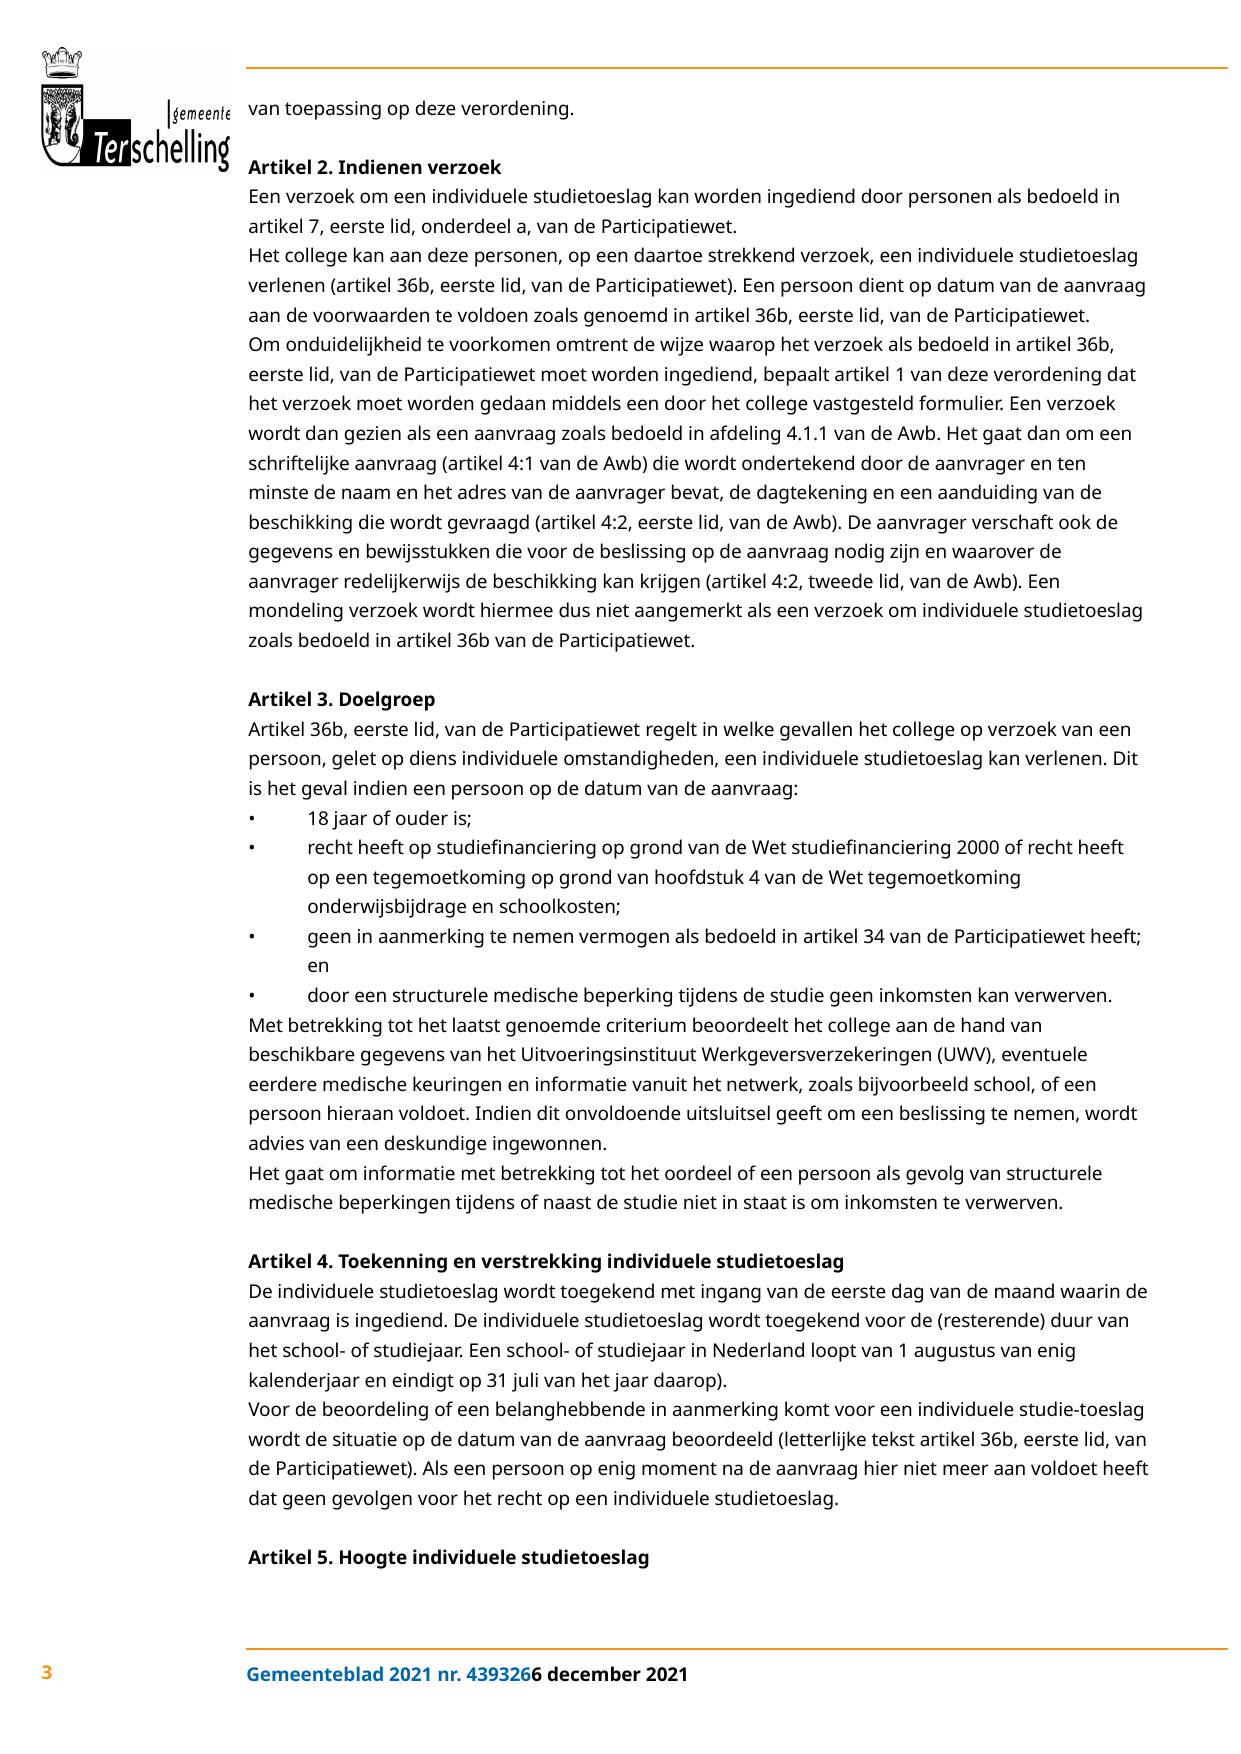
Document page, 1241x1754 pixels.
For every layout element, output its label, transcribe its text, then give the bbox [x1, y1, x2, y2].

text Een verzoek om een individuele studietoeslag kan worden ingediend door personen als bedoeld in artikel 7, eerste lid, onderdeel a, van de Participatiewet. [248, 183, 1152, 239]
text Artikel 4. Toekenning en verstrekking individuele studietoeslag [248, 1248, 1152, 1274]
text Voor de beoordeling of een belanghebbende in aanmerking komt voor een individuele studie-toeslag wordt de situatie op de datum van de aanvraag beoordeeld (letterlijke tekst artikel 36b, eerste lid, van de Participatiewet). Als een persoon op enig moment na de aanvraag hier niet meer aan voldoet heeft dat geen gevolgen voor het recht op een individuele studietoeslag. [248, 1396, 1152, 1511]
text Artikel 2. Indienen verzoek [248, 154, 1152, 180]
text Om onduidelijkheid te voorkomen omtrent de wijze waarop het verzoek als bedoeld in artikel 36b, eerste lid, van de Participatiewet moet worden ingediend, bepaalt artikel 1 van deze verordening dat het verzoek moet worden gedaan middels een door het college vastgesteld formulier. Een verzoek wordt dan gezien als een aanvraag zoals bedoeld in afdeling 4.1.1 van de Awb. Het gaat dan om een schriftelijke aanvraag (artikel 4:1 van de Awb) die wordt ondertekend door de aanvrager en ten minste de naam en het adres van de aanvrager bevat, de dagtekening en een aanduiding van de beschikking die wordt gevraagd (artikel 4:2, eerste lid, van de Awb). De aanvrager verschaft ook de gegevens en bewijsstukken die voor de beslissing op de aanvraag nodig zijn en waarover de aanvrager redelijkerwijs de beschikking kan krijgen (artikel 4:2, tweede lid, van de Awb). Een mondeling verzoek wordt hiermee dus niet aangemerkt als een verzoek om individuele studietoeslag zoals bedoeld in artikel 36b van de Participatiewet. [248, 331, 1152, 653]
text Artikel 36b, eerste lid, van de Participatiewet regelt in welke gevallen het college op verzoek van een persoon, gelet op diens individuele omstandigheden, een individuele studietoeslag kan verlenen. Dit is het geval indien een persoon op de datum van de aanvraag: [248, 716, 1152, 801]
picture [41, 47, 231, 172]
text Artikel 5. Hoogte individuele studietoeslag [248, 1544, 1152, 1570]
text van toepassing op deze verordening. [248, 95, 1152, 121]
list recht heeft op studiefinanciering op grond van de Wet studiefinanciering 2000 of recht heeft op een tegemoetkoming op grond van hoofdstuk 4 van de Wet tegemoetkoming onderwijsbijdrage en schoolkosten; [248, 834, 1152, 919]
text Het gaat om informatie met betrekking tot het oordeel of een persoon als gevolg van structurele medische beperkingen tijdens of naast de studie niet in staat is om inkomsten te verwerven. [248, 1160, 1152, 1215]
list geen in aanmerking te nemen vermogen als bedoeld in artikel 34 van de Participatiewet heeft; en [248, 923, 1152, 978]
list 18 jaar of ouder is; [248, 805, 1152, 831]
text Het college kan aan deze personen, op een daartoe strekkend verzoek, een individuele studietoeslag verlenen (artikel 36b, eerste lid, van de Participatiewet). Een persoon dient op datum van de aanvraag aan de voorwaarden te voldoen zoals genoemd in artikel 36b, eerste lid, van de Participatiewet. [248, 243, 1152, 328]
list door een structurele medische beperking tijdens de studie geen inkomsten kan verwerven. [248, 982, 1152, 1008]
text De individuele studietoeslag wordt toegekend met ingang van de eerste dag van de maand waarin de aanvraag is ingediend. De individuele studietoeslag wordt toegekend voor de (resterende) duur van het school- of studiejaar. Een school- of studiejaar in Nederland loopt van 1 augustus van enig kalenderjaar en eindigt op 31 juli van het jaar daarop). [248, 1278, 1152, 1393]
text Artikel 3. Doelgroep [248, 686, 1152, 712]
text Met betrekking tot het laatst genoemde criterium beoordeelt het college aan de hand van beschikbare gegevens van het Uitvoeringsinstituut Werkgeversverzekeringen (UWV), eventuele eerdere medische keuringen en informatie vanuit het netwerk, zoals bijvoorbeeld school, of een persoon hieraan voldoet. Indien dit onvoldoende uitsluitsel geeft om een beslissing te nemen, wordt advies van een deskundige ingewonnen. [248, 1012, 1152, 1156]
